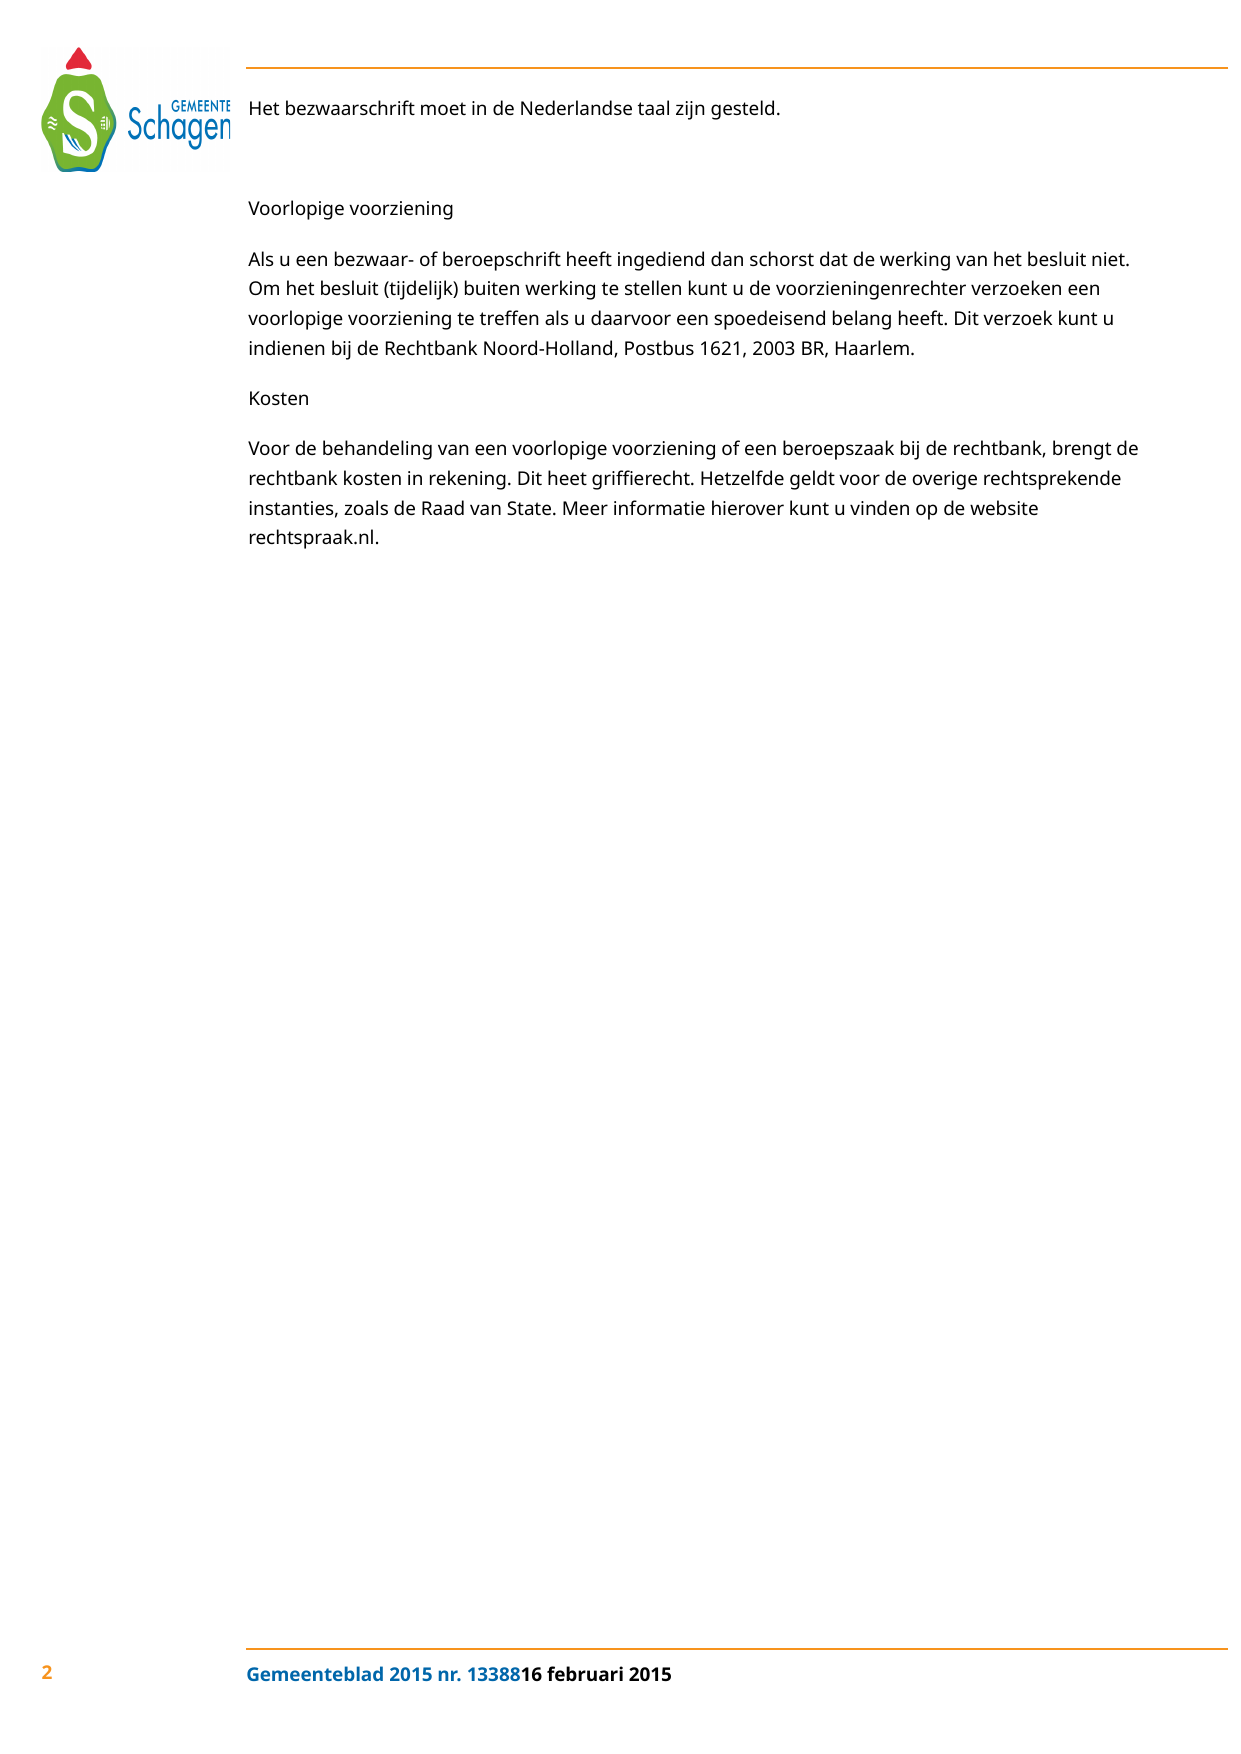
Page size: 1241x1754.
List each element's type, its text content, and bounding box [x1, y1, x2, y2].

picture [41, 47, 231, 172]
text Voorlopige voorziening [248, 196, 1152, 221]
text Het bezwaarschrift moet in de Nederlandse taal zijn gesteld. [248, 95, 1152, 121]
text Voor de behandeling van een voorlopige voorziening of een beroepszaak bij de rechtbank, brengt de rechtbank kosten in rekening. Dit heet griffierecht. Hetzelfde geldt voor de overige rechtsprekende instanties, zoals de Raad van State. Meer informatie hierover kunt u vinden op de website rechtspraak.nl. [248, 436, 1152, 550]
text Kosten [248, 385, 1152, 411]
text Als u een bezwaar- of beroepschrift heeft ingediend dan schorst dat de werking van het besluit niet. Om het besluit (tijdelijk) buiten werking te stellen kunt u de voorzieningenrechter verzoeken een voorlopige voorziening te treffen als u daarvoor een spoedeisend belang heeft. Dit verzoek kunt u indienen bij de Rechtbank Noord-Holland, Postbus 1621, 2003 BR, Haarlem. [248, 246, 1152, 361]
